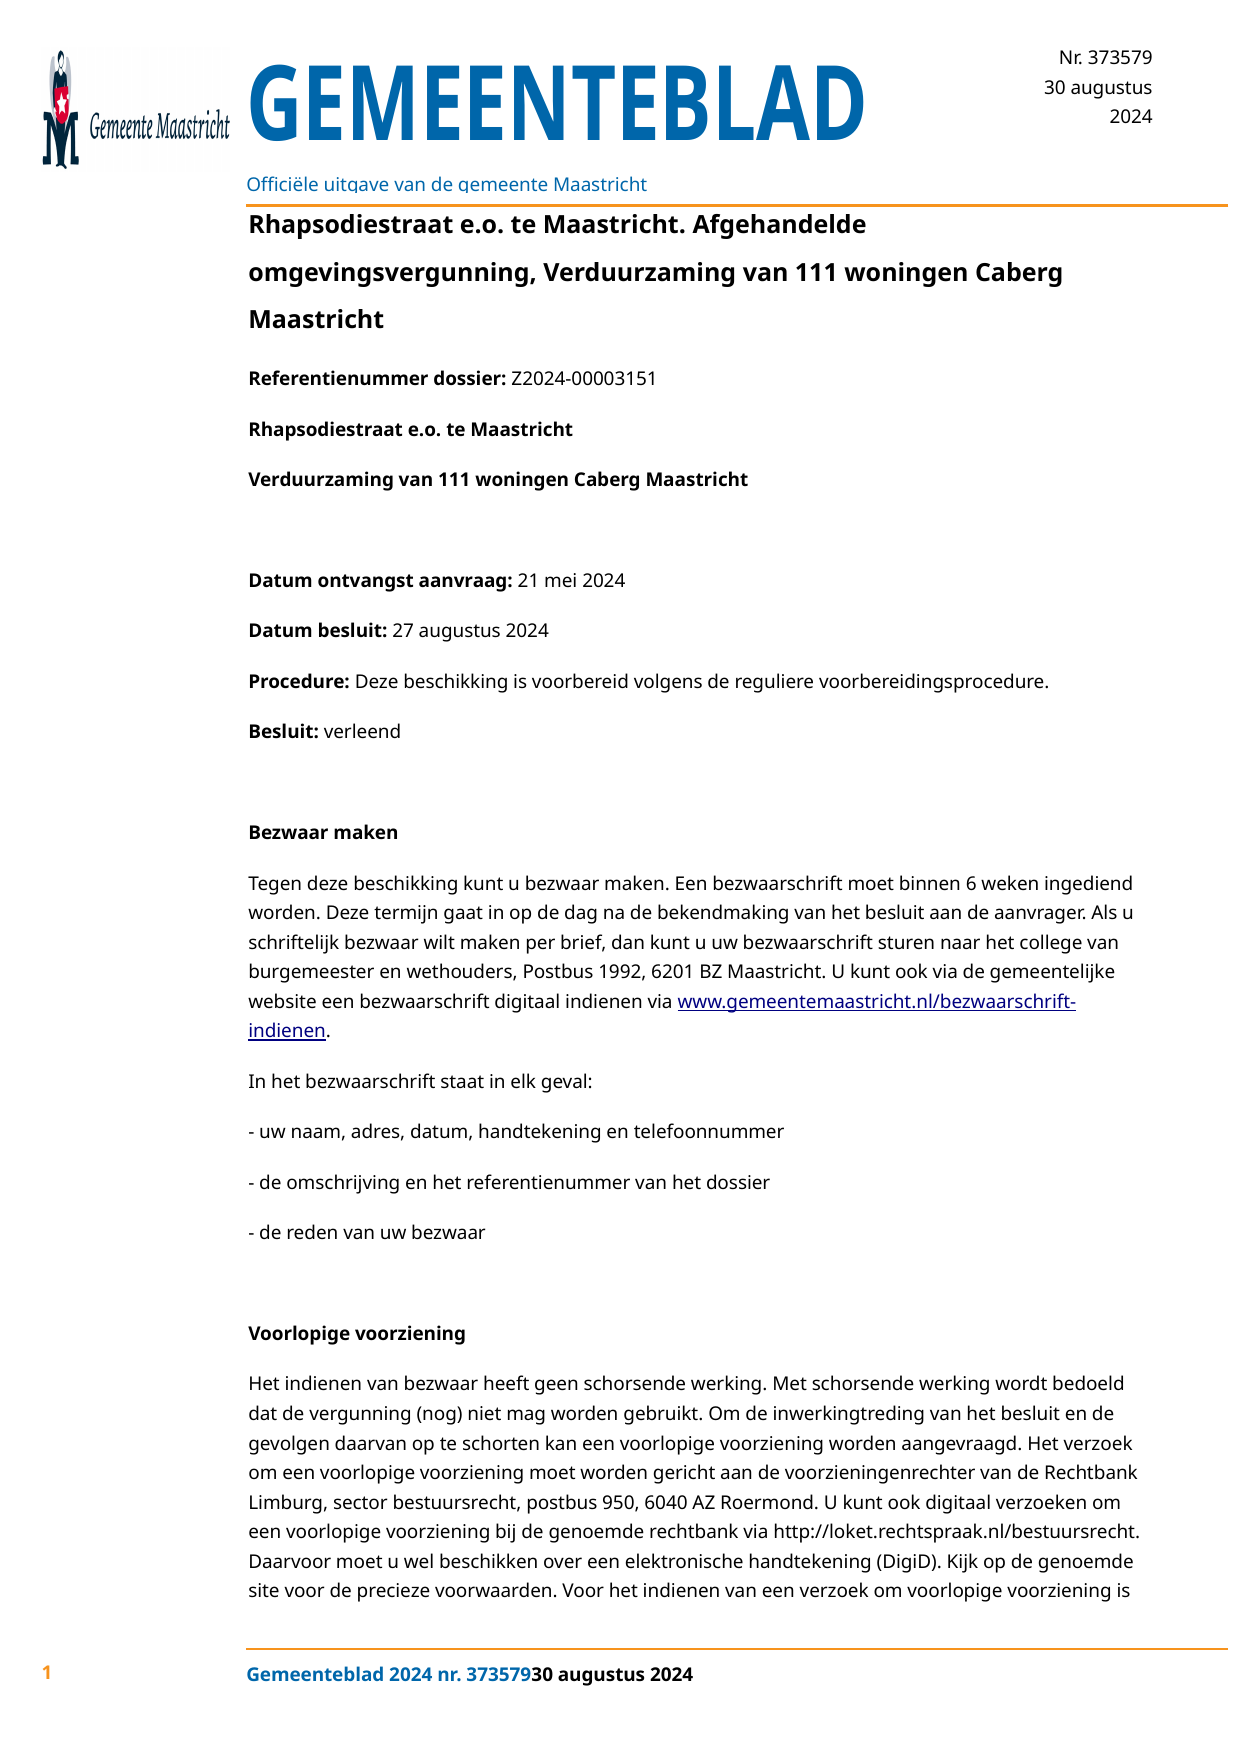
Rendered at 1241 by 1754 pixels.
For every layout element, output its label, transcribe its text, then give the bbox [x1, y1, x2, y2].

text Voorlopige voorziening [248, 1320, 1152, 1346]
text Besluit: verleend [248, 718, 1152, 744]
text Tegen deze beschikking kunt u bezwaar maken. Een bezwaarschrift moet binnen 6 weken ingediend worden. Deze termijn gaat in op de dag na de bekendmaking van het besluit aan de aanvrager. Als u schriftelijk bezwaar wilt maken per brief, dan kunt u uw bezwaarschrift sturen naar het college van burgemeester en wethouders, Postbus 1992, 6201 BZ Maastricht. U kunt ook via de gemeentelijke website een bezwaarschrift digitaal indienen via www.gemeentemaastricht.nl/bezwaarschrift-indienen. [248, 870, 1152, 1043]
text Procedure: Deze beschikking is voorbereid volgens de reguliere voorbereidingsprocedure. [248, 668, 1152, 694]
text Verduurzaming van 111 woningen Caberg Maastricht [248, 466, 1152, 492]
text Datum besluit: 27 augustus 2024 [248, 618, 1152, 643]
text Het indienen van bezwaar heeft geen schorsende werking. Met schorsende werking wordt bedoeld dat de vergunning (nog) niet mag worden gebruikt. Om de inwerkingtreding van het besluit en de gevolgen daarvan op te schorten kan een voorlopige voorziening worden aangevraagd. Het verzoek om een voorlopige voorziening moet worden gericht aan de voorzieningenrechter van de Rechtbank Limburg, sector bestuursrecht, postbus 950, 6040 AZ Roermond. U kunt ook digitaal verzoeken om een voorlopige voorziening bij de genoemde rechtbank via http://loket.rechtspraak.nl/bestuursrecht. Daarvoor moet u wel beschikken over een elektronische handtekening (DigiD). Kijk op de genoemde site voor de precieze voorwaarden. Voor het indienen van een verzoek om voorlopige voorziening is [248, 1371, 1152, 1603]
text Datum ontvangst aanvraag: 21 mei 2024 [248, 567, 1152, 593]
text Rhapsodiestraat e.o. te Maastricht [248, 416, 1152, 442]
text - uw naam, adres, datum, handtekening en telefoonnummer [248, 1118, 1152, 1144]
text Rhapsodiestraat e.o. te Maastricht. Afgehandelde omgevingsvergunning, Verduurzaming van 111 woningen Caberg Maastricht [248, 207, 1152, 336]
text - de reden van uw bezwaar [248, 1219, 1152, 1245]
text Bezwaar maken [248, 819, 1152, 845]
picture [41, 47, 231, 172]
text - de omschrijving en het referentienummer van het dossier [248, 1169, 1152, 1194]
text In het bezwaarschrift staat in elk geval: [248, 1068, 1152, 1094]
text Referentienummer dossier: Z2024-00003151 [248, 366, 1152, 391]
